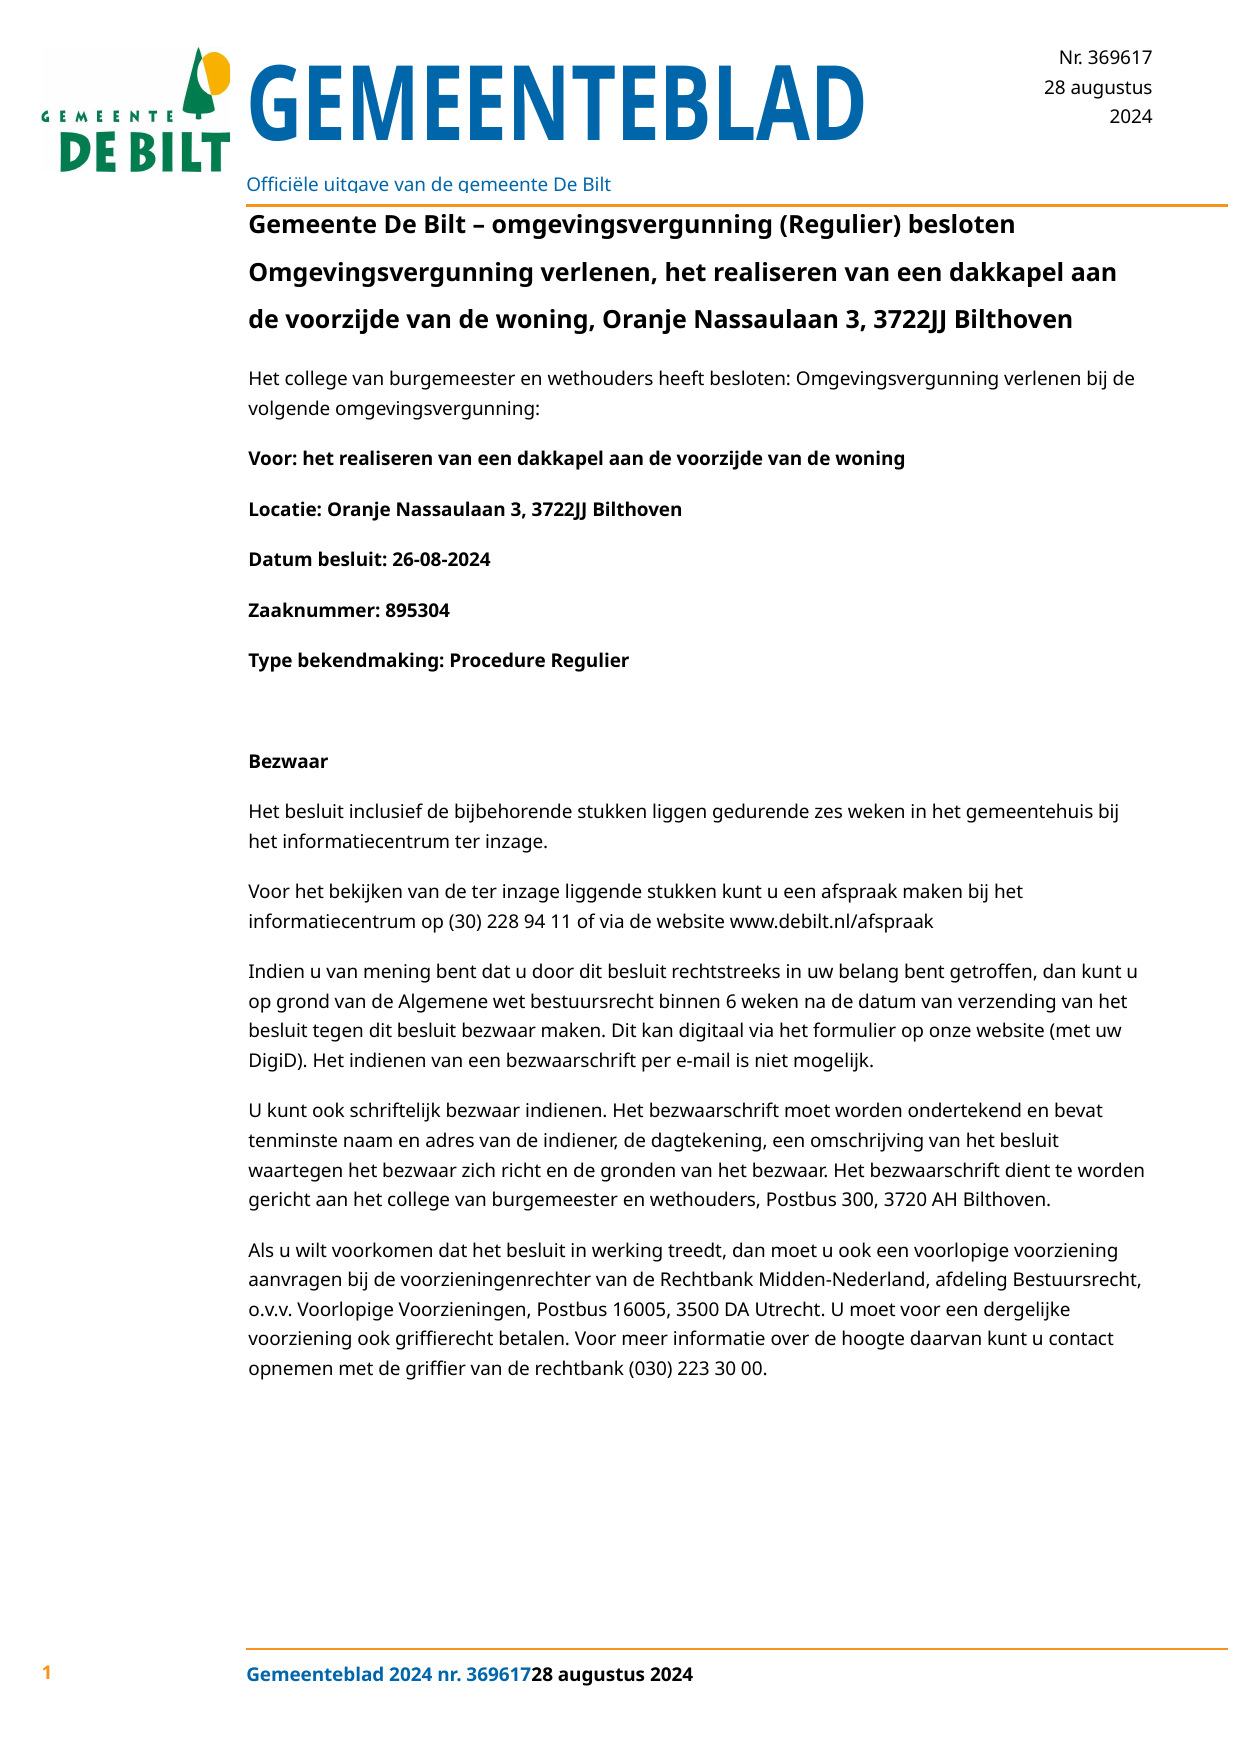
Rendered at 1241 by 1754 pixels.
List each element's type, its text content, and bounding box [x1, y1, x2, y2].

text Voor het bekijken van de ter inzage liggende stukken kunt u een afspraak maken bij het informatiecentrum op (30) 228 94 11 of via de website www.debilt.nl/afspraak [248, 878, 1152, 934]
text U kunt ook schriftelijk bezwaar indienen. Het bezwaarschrift moet worden ondertekend en bevat tenminste naam en adres van de indiener, de dagtekening, een omschrijving van het besluit waartegen het bezwaar zich richt en de gronden van het bezwaar. Het bezwaarschrift dient te worden gericht aan het college van burgemeester en wethouders, Postbus 300, 3720 AH Bilthoven. [248, 1098, 1152, 1212]
text Datum besluit: 26-08-2024 [248, 546, 1152, 572]
text Gemeente De Bilt – omgevingsvergunning (Regulier) besloten Omgevingsvergunning verlenen, het realiseren van een dakkapel aan de voorzijde van de woning, Oranje Nassaulaan 3, 3722JJ Bilthoven [248, 207, 1152, 336]
text Het besluit inclusief de bijbehorende stukken liggen gedurende zes weken in het gemeentehuis bij het informatiecentrum ter inzage. [248, 798, 1152, 854]
text Locatie: Oranje Nassaulaan 3, 3722JJ Bilthoven [248, 496, 1152, 522]
text Indien u van mening bent dat u door dit besluit rechtstreeks in uw belang bent getroffen, dan kunt u op grond van de Algemene wet bestuursrecht binnen 6 weken na de datum van verzending van het besluit tegen dit besluit bezwaar maken. Dit kan digitaal via het formulier op onze website (met uw DigiD). Het indienen van een bezwaarschrift per e-mail is niet mogelijk. [248, 958, 1152, 1073]
text Bezwaar [248, 748, 1152, 774]
text Type bekendmaking: Procedure Regulier [248, 647, 1152, 673]
text Het college van burgemeester en wethouders heeft besloten: Omgevingsvergunning verlenen bij de volgende omgevingsvergunning: [248, 366, 1152, 421]
text Als u wilt voorkomen dat het besluit in werking treedt, dan moet u ook een voorlopige voorziening aanvragen bij de voorzieningenrechter van de Rechtbank Midden-Nederland, afdeling Bestuursrecht, o.v.v. Voorlopige Voorzieningen, Postbus 16005, 3500 DA Utrecht. U moet voor een dergelijke voorziening ook griffierecht betalen. Voor meer informatie over de hoogte daarvan kunt u contact opnemen met de griffier van de rechtbank (030) 223 30 00. [248, 1237, 1152, 1381]
text Zaaknummer: 895304 [248, 597, 1152, 622]
picture [41, 47, 231, 172]
text Voor: het realiseren van een dakkapel aan de voorzijde van de woning [248, 446, 1152, 471]
